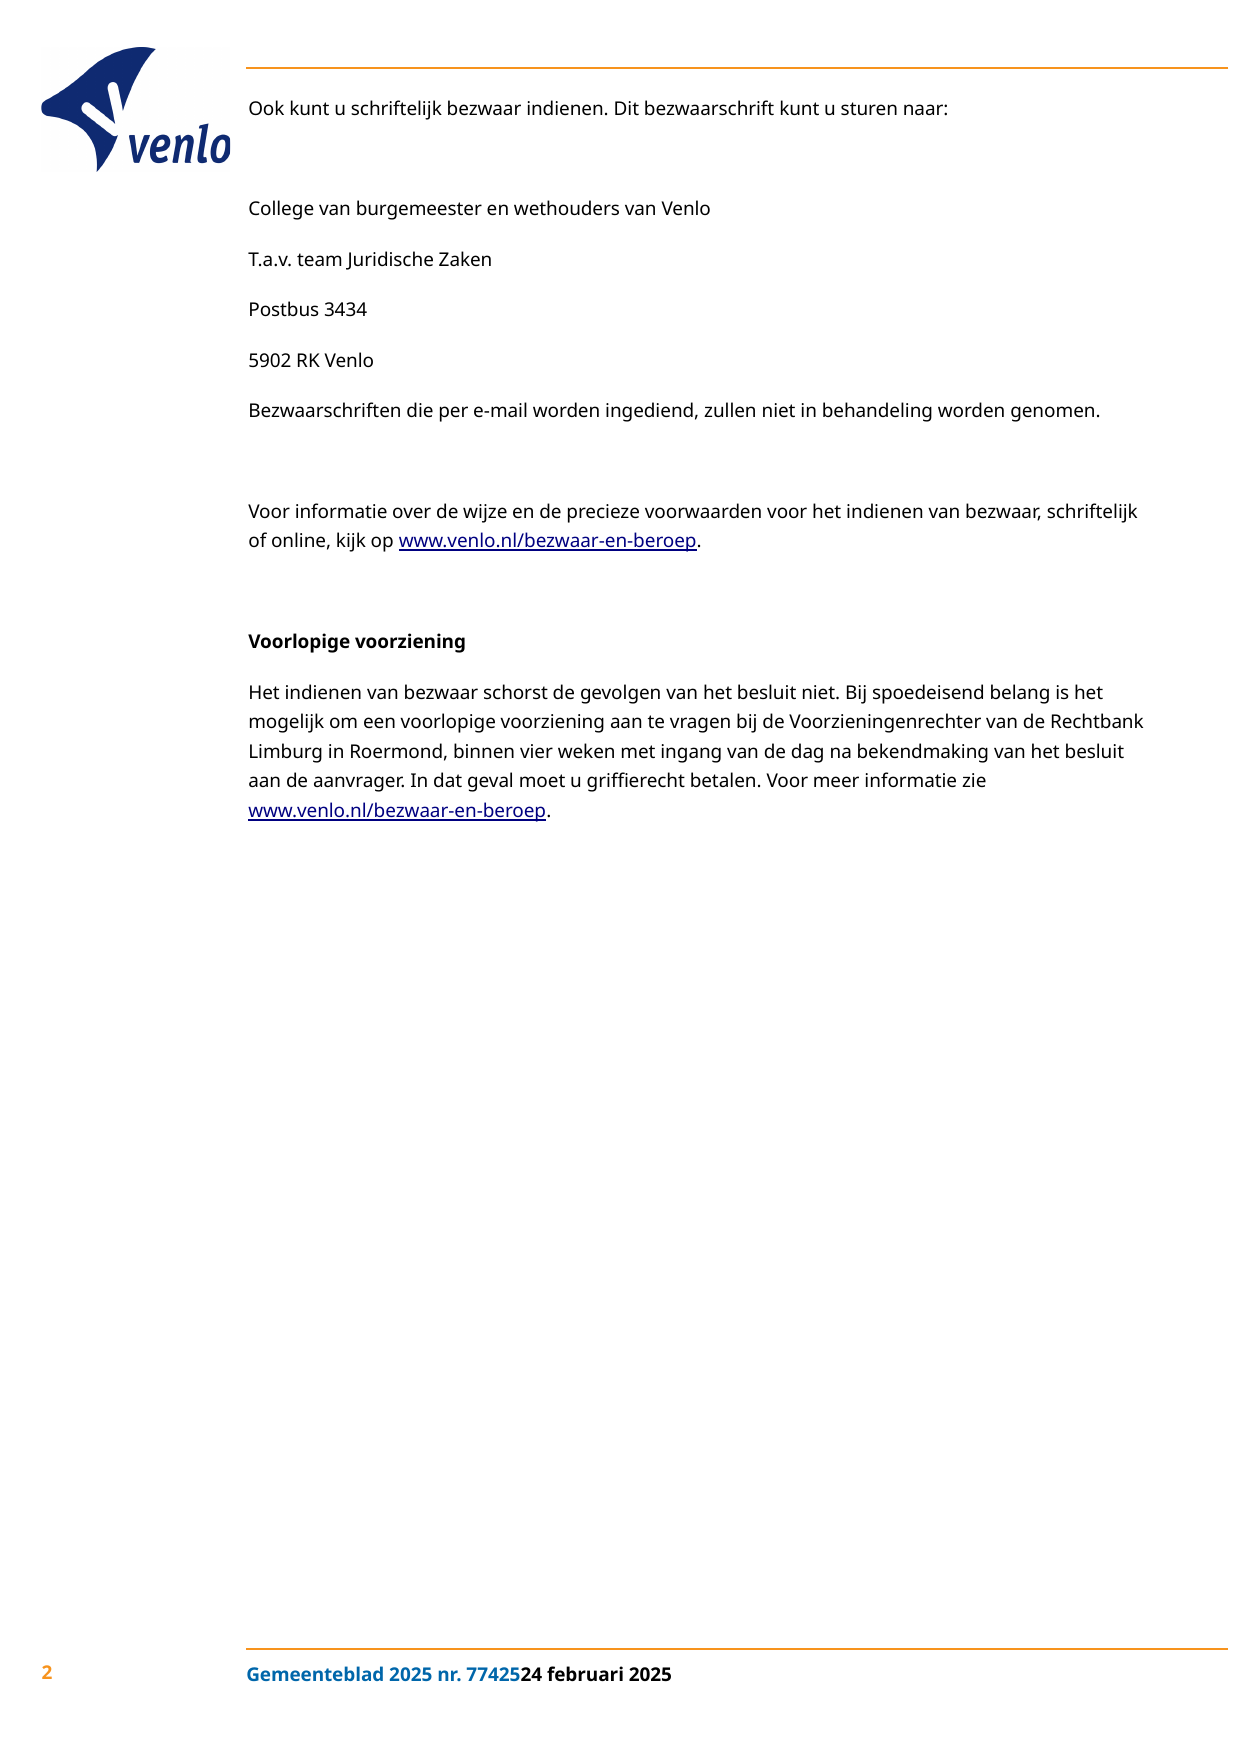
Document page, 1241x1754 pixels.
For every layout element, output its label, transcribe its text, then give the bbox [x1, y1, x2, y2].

text Voorlopige voorziening [248, 628, 1152, 654]
picture [41, 47, 231, 172]
text Postbus 3434 [248, 296, 1152, 322]
text Het indienen van bezwaar schorst de gevolgen van het besluit niet. Bij spoedeisend belang is het mogelijk om een voorlopige voorziening aan te vragen bij de Voorzieningenrechter van de Rechtbank Limburg in Roermond, binnen vier weken met ingang van de dag na bekendmaking van het besluit aan de aanvrager. In dat geval moet u griffierecht betalen. Voor meer informatie zie www.venlo.nl/bezwaar-en-beroep. [248, 679, 1152, 823]
text T.a.v. team Juridische Zaken [248, 246, 1152, 272]
text College van burgemeester en wethouders van Venlo [248, 196, 1152, 221]
text Ook kunt u schriftelijk bezwaar indienen. Dit bezwaarschrift kunt u sturen naar: [248, 95, 1152, 121]
text Bezwaarschriften die per e-mail worden ingediend, zullen niet in behandeling worden genomen. [248, 397, 1152, 423]
text Voor informatie over de wijze en de precieze voorwaarden voor het indienen van bezwaar, schriftelijk of online, kijk op www.venlo.nl/bezwaar-en-beroep. [248, 498, 1152, 553]
text 5902 RK Venlo [248, 347, 1152, 373]
